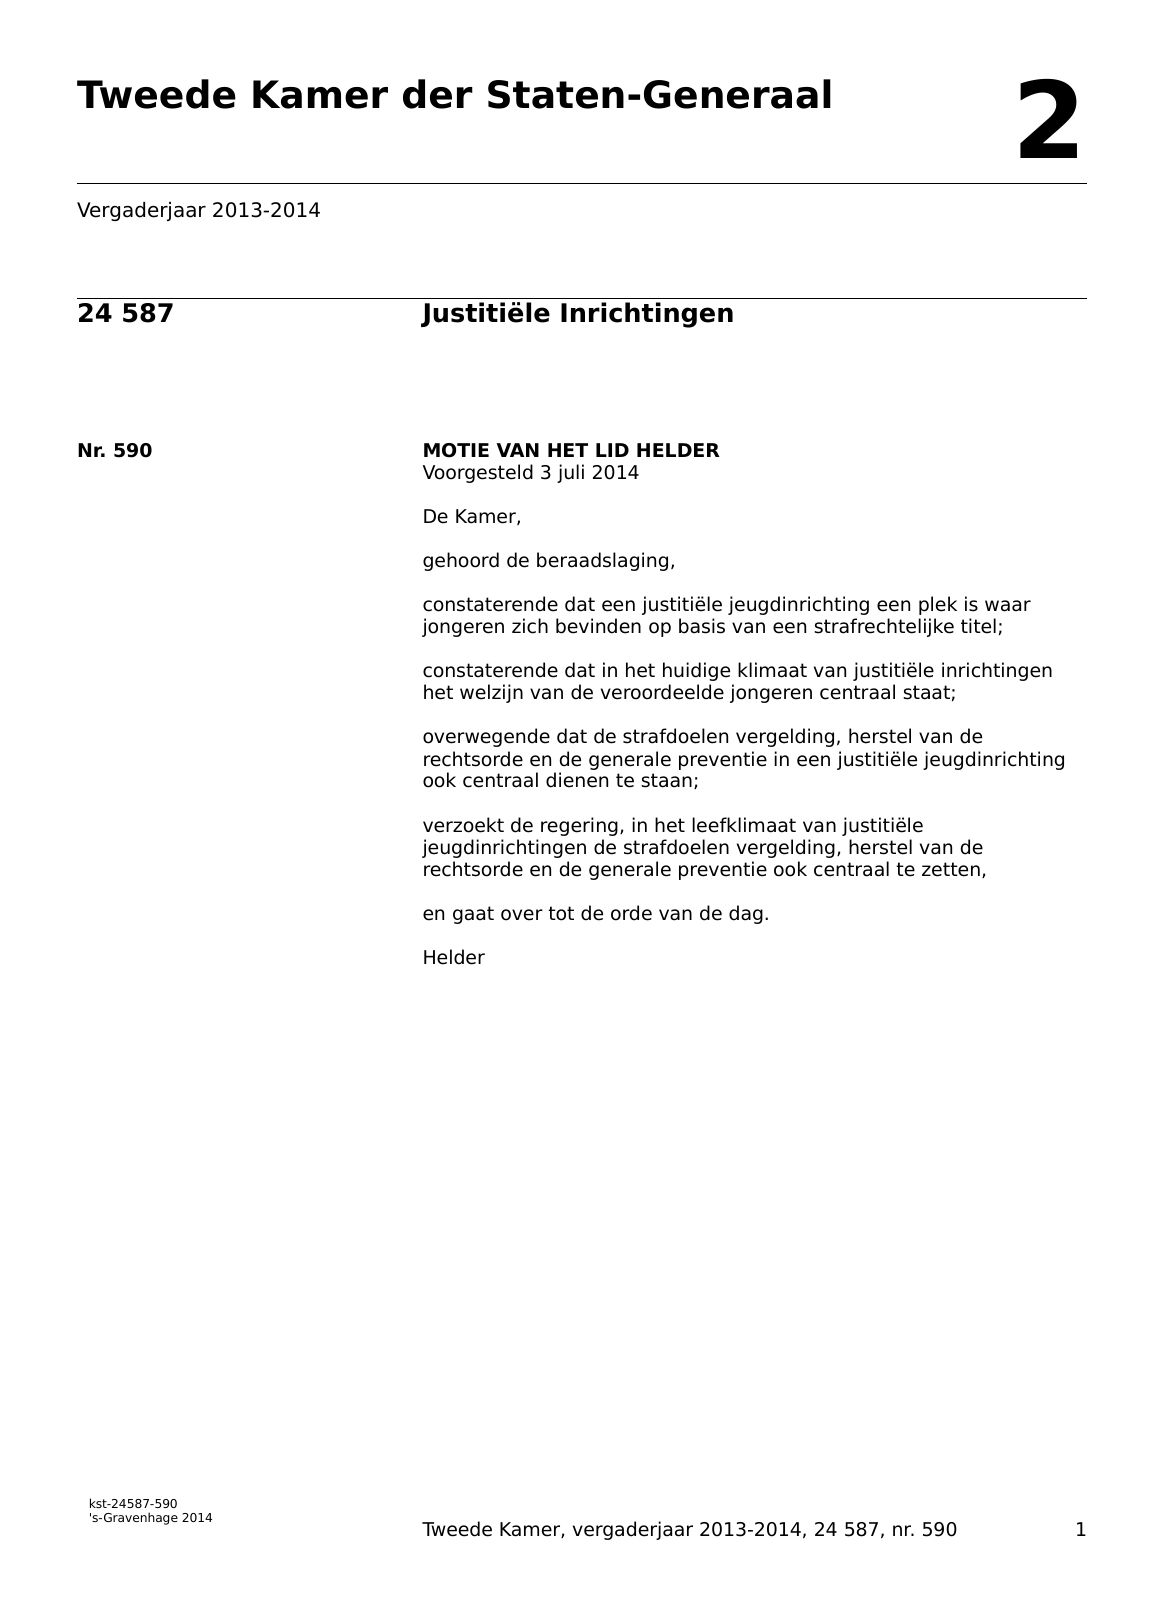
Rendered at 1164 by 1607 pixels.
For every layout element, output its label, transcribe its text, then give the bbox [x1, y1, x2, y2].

text Voorgesteld 3 juli 2014 [422, 462, 1087, 484]
text kst-24587-590 [88, 1497, 323, 1511]
table_cell Vergaderjaar 2013-2014 [77, 184, 1087, 298]
subtitle 24 587 Justitiële Inrichtingen [77, 299, 1087, 329]
text 's-Gravenhage 2014 [88, 1511, 323, 1525]
text verzoekt de regering, in het leefklimaat van justitiële jeugdinrichtingen de strafdoelen vergelding, herstel van de rechtsorde en de generale preventie ook centraal te zetten, [422, 814, 1087, 881]
text De Kamer, [422, 506, 1087, 528]
text constaterende dat een justitiële jeugdinrichting een plek is waar jongeren zich bevinden op basis van een strafrechtelijke titel; [422, 594, 1087, 638]
text en gaat over tot de orde van de dag. [422, 903, 1087, 925]
text Helder [422, 947, 1087, 969]
text gehoord de beraadslaging, [422, 550, 1087, 572]
subtitle Nr. 590 MOTIE VAN HET LID HELDER [77, 440, 1087, 462]
table_header Tweede Kamer der Staten-Generaal [77, 59, 886, 183]
text constaterende dat in het huidige klimaat van justitiële inrichtingen het welzijn van de veroordeelde jongeren centraal staat; [422, 660, 1087, 704]
table_header 2 [886, 59, 1087, 183]
text overwegende dat de strafdoelen vergelding, herstel van de rechtsorde en de generale preventie in een justitiële jeugdinrichting ook centraal dienen te staan; [422, 726, 1087, 792]
